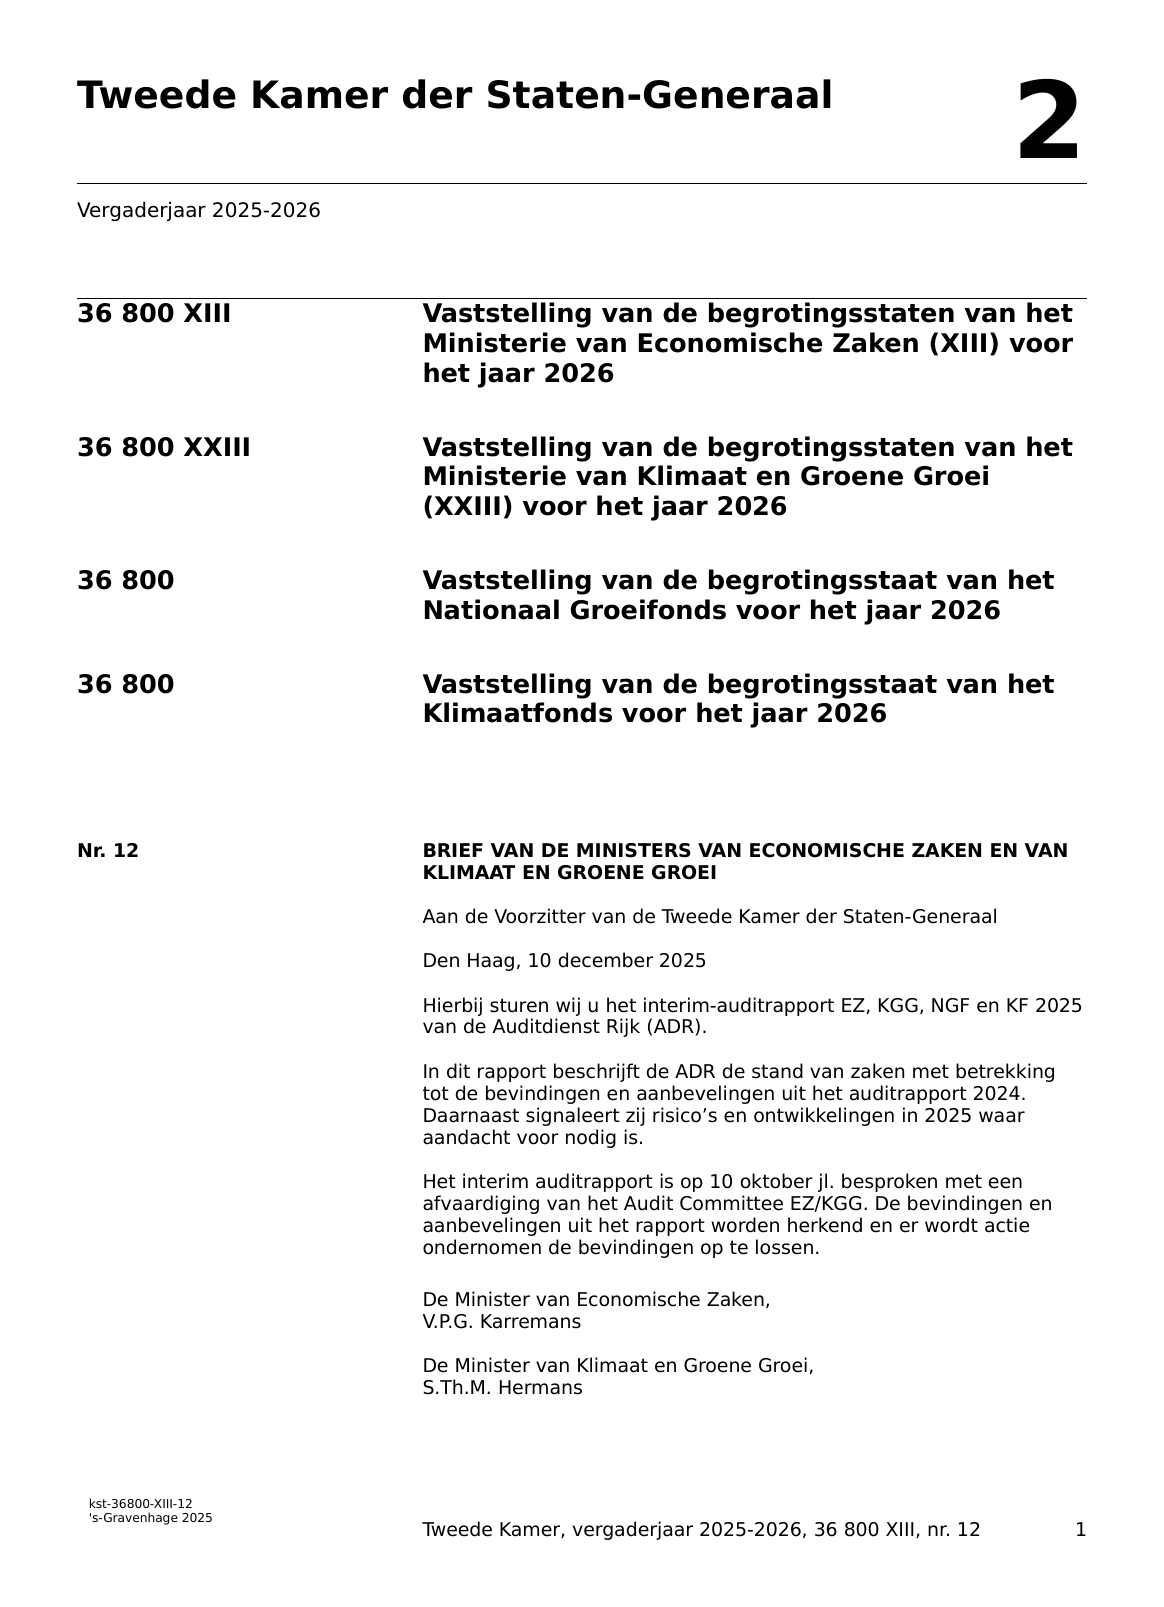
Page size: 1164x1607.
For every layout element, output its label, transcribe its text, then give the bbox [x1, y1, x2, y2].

text De Minister van Economische Zaken, V.P.G. Karremans [422, 1289, 1087, 1333]
subtitle 36 800 Vaststelling van de begrotingsstaat van het Klimaatfonds voor het jaar 2026 [77, 669, 1087, 729]
table_header Tweede Kamer der Staten-Generaal [77, 59, 886, 183]
text kst-36800-XIII-12 [88, 1497, 323, 1511]
text Het interim auditrapport is op 10 oktober jl. besproken met een afvaardiging van het Audit Committee EZ/KGG. De bevindingen en aanbevelingen uit het rapport worden herkend en er wordt actie ondernomen de bevindingen op te lossen. [422, 1171, 1087, 1259]
subtitle 36 800 XIII Vaststelling van de begrotingsstaten van het Ministerie van Economische Zaken (XIII) voor het jaar 2026 [77, 299, 1087, 388]
text Aan de Voorzitter van de Tweede Kamer der Staten-Generaal [422, 906, 1087, 928]
text In dit rapport beschrijft de ADR de stand van zaken met betrekking tot de bevindingen en aanbevelingen uit het auditrapport 2024. Daarnaast signaleert zij risico’s en ontwikkelingen in 2025 waar aandacht voor nodig is. [422, 1061, 1087, 1148]
text Den Haag, 10 december 2025 [422, 950, 1087, 972]
table_cell Vergaderjaar 2025-2026 [77, 184, 1087, 298]
text Hierbij sturen wij u het interim-auditrapport EZ, KGG, NGF en KF 2025 van de Auditdienst Rijk (ADR). [422, 994, 1087, 1038]
table_header 2 [886, 59, 1087, 183]
text 's-Gravenhage 2025 [88, 1511, 323, 1525]
subtitle Nr. 12 BRIEF VAN DE MINISTERS VAN ECONOMISCHE ZAKEN EN VAN KLIMAAT EN GROENE GROEI [77, 840, 1087, 884]
text De Minister van Klimaat en Groene Groei, S.Th.M. Hermans [422, 1355, 1087, 1399]
subtitle 36 800 XXIII Vaststelling van de begrotingsstaten van het Ministerie van Klimaat en Groene Groei (XXIII) voor het jaar 2026 [77, 432, 1087, 521]
subtitle 36 800 Vaststelling van de begrotingsstaat van het Nationaal Groeifonds voor het jaar 2026 [77, 566, 1087, 625]
